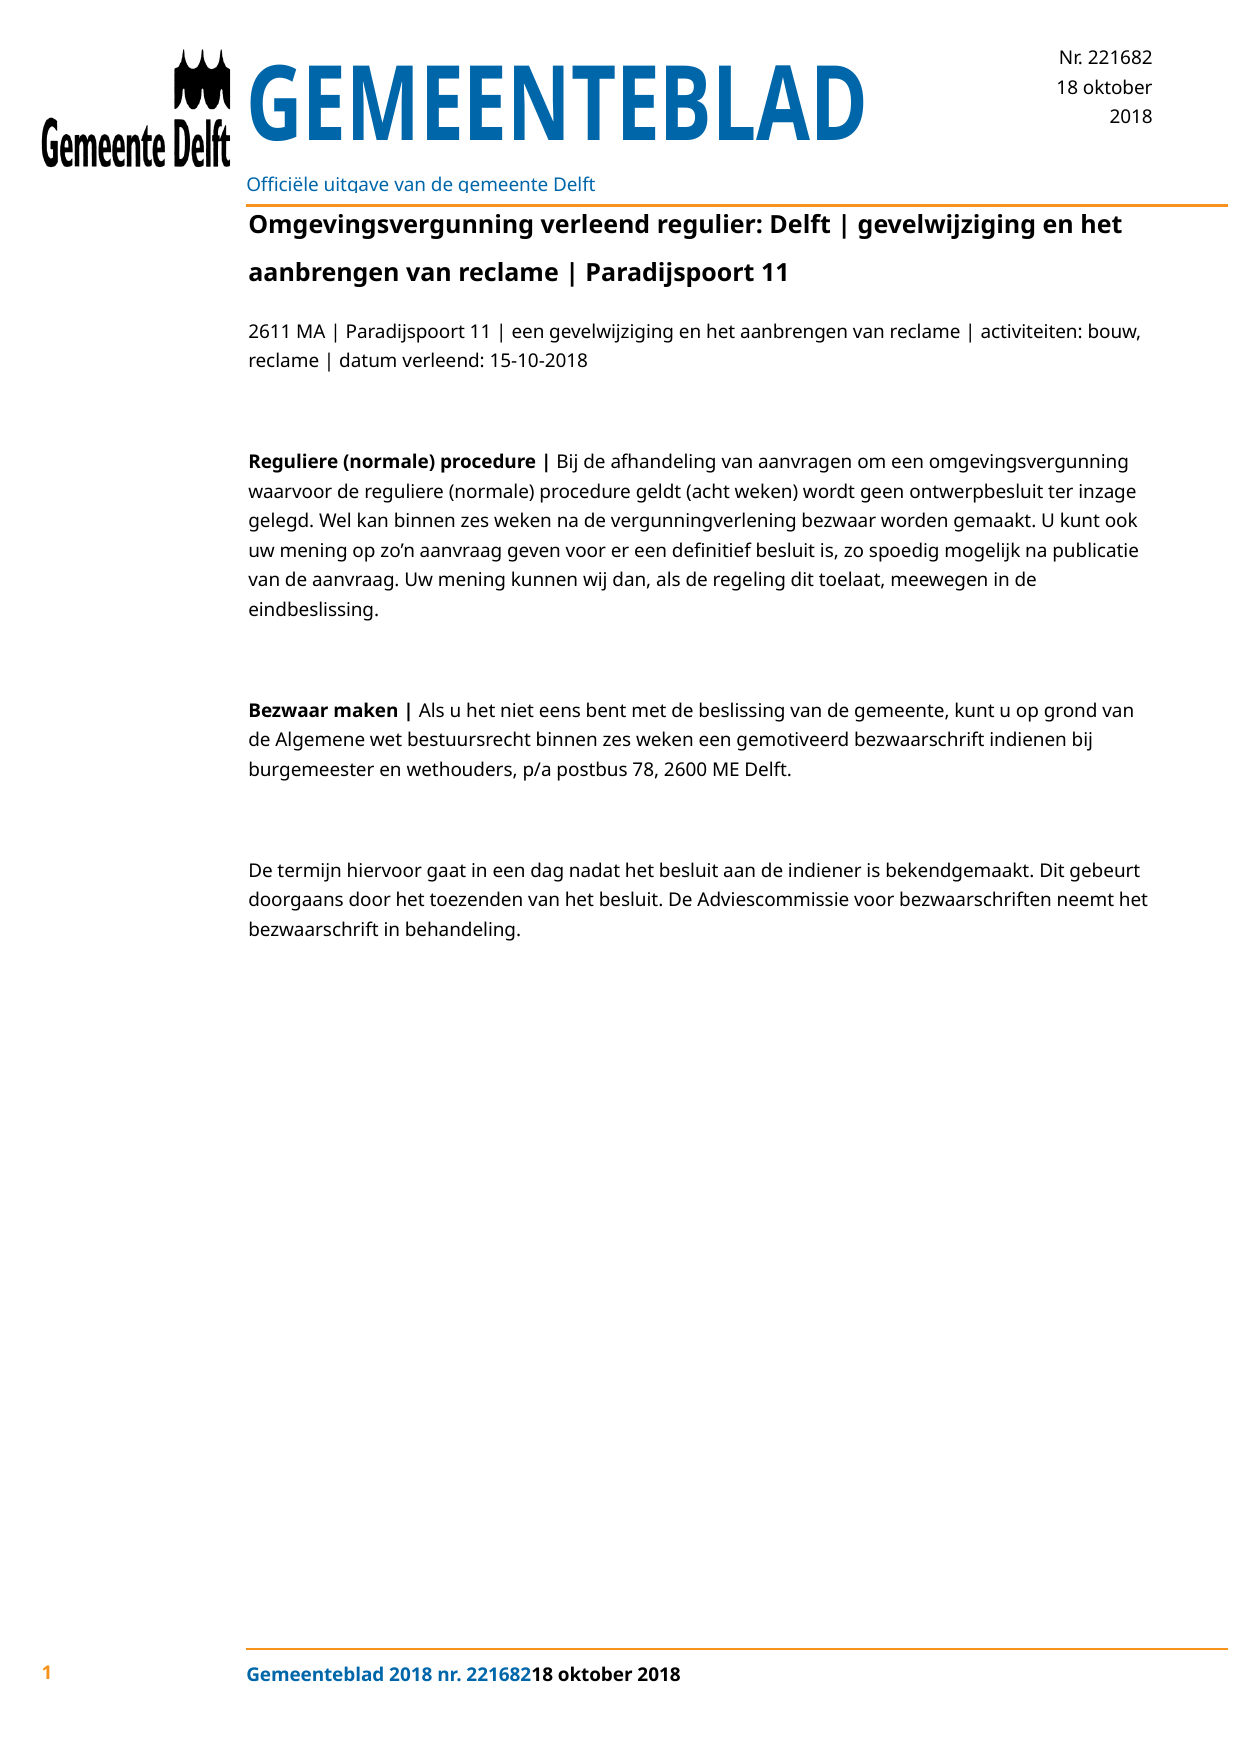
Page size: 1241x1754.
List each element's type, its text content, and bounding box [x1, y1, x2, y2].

text Omgevingsvergunning verleend regulier: Delft | gevelwijziging en het aanbrengen van reclame | Paradijspoort 11 [248, 207, 1152, 288]
text 2611 MA | Paradijspoort 11 | een gevelwijziging en het aanbrengen van reclame | activiteiten: bouw, reclame | datum verleend: 15-10-2018 [248, 318, 1152, 373]
picture [41, 47, 231, 172]
text Bezwaar maken | Als u het niet eens bent met de beslissing van de gemeente, kunt u op grond van de Algemene wet bestuursrecht binnen zes weken een gemotiveerd bezwaarschrift indienen bij burgemeester en wethouders, p/a postbus 78, 2600 ME Delft. [248, 697, 1152, 782]
text Reguliere (normale) procedure | Bij de afhandeling van aanvragen om een omgevingsvergunning waarvoor de reguliere (normale) procedure geldt (acht weken) wordt geen ontwerpbesluit ter inzage gelegd. Wel kan binnen zes weken na de vergunningverlening bezwaar worden gemaakt. U kunt ook uw mening op zo’n aanvraag geven voor er een definitief besluit is, zo spoedig mogelijk na publicatie van de aanvraag. Uw mening kunnen wij dan, als de regeling dit toelaat, meewegen in de eindbeslissing. [248, 448, 1152, 622]
text De termijn hiervoor gaat in een dag nadat het besluit aan de indiener is bekendgemaakt. Dit gebeurt doorgaans door het toezenden van het besluit. De Adviescommissie voor bezwaarschriften neemt het bezwaarschrift in behandeling. [248, 857, 1152, 942]
